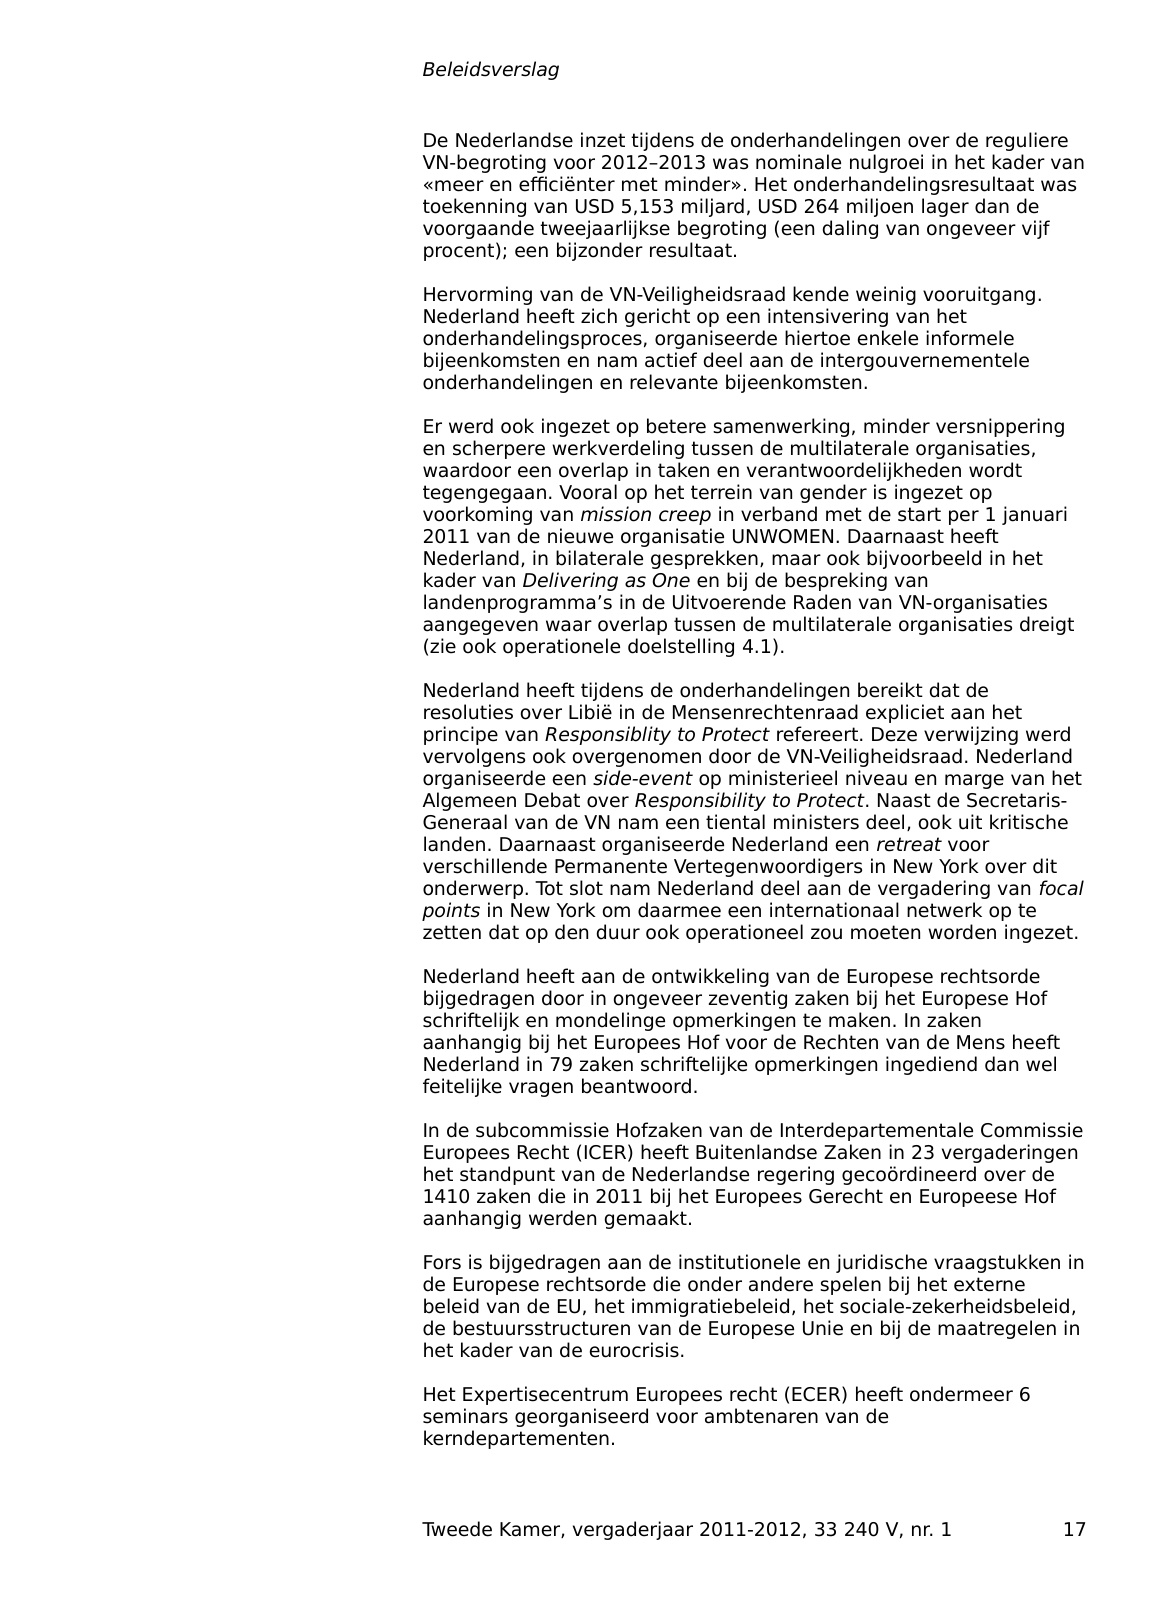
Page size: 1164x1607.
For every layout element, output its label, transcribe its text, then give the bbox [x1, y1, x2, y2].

text De Nederlandse inzet tijdens de onderhandelingen over de reguliere VN-begroting voor 2012–2013 was nominale nulgroei in het kader van «meer en efficiënter met minder». Het onderhandelingsresultaat was toekenning van USD 5,153 miljard, USD 264 miljoen lager dan de voorgaande tweejaarlijkse begroting (een daling van ongeveer vijf procent); een bijzonder resultaat. [422, 130, 1087, 262]
text Fors is bijgedragen aan de institutionele en juridische vraagstukken in de Europese rechtsorde die onder andere spelen bij het externe beleid van de EU, het immigratiebeleid, het sociale-zekerheidsbeleid, de bestuursstructuren van de Europese Unie en bij de maatregelen in het kader van de eurocrisis. [422, 1252, 1087, 1362]
text Nederland heeft aan de ontwikkeling van de Europese rechtsorde bijgedragen door in ongeveer zeventig zaken bij het Europese Hof schriftelijk en mondelinge opmerkingen te maken. In zaken aanhangig bij het Europees Hof voor de Rechten van de Mens heeft Nederland in 79 zaken schriftelijke opmerkingen ingediend dan wel feitelijke vragen beantwoord. [422, 966, 1087, 1098]
text Nederland heeft tijdens de onderhandelingen bereikt dat de resoluties over Libië in de Mensenrechtenraad expliciet aan het principe van Responsiblity to Protect refereert. Deze verwijzing werd vervolgens ook overgenomen door de VN-Veiligheidsraad. Nederland organiseerde een side-event op ministerieel niveau en marge van het Algemeen Debat over Responsibility to Protect. Naast de Secretaris-Generaal van de VN nam een tiental ministers deel, ook uit kritische landen. Daarnaast organiseerde Nederland een retreat voor verschillende Permanente Vertegenwoordigers in New York over dit onderwerp. Tot slot nam Nederland deel aan de vergadering van focal points in New York om daarmee een internationaal netwerk op te zetten dat op den duur ook operationeel zou moeten worden ingezet. [422, 680, 1087, 944]
text Het Expertisecentrum Europees recht (ECER) heeft ondermeer 6 seminars georganiseerd voor ambtenaren van de kerndepartementen. [422, 1384, 1087, 1450]
text In de subcommissie Hofzaken van de Interdepartementale Commissie Europees Recht (ICER) heeft Buitenlandse Zaken in 23 vergaderingen het standpunt van de Nederlandse regering gecoördineerd over de 1410 zaken die in 2011 bij het Europees Gerecht en Europeese Hof aanhangig werden gemaakt. [422, 1120, 1087, 1230]
text Er werd ook ingezet op betere samenwerking, minder versnippering en scherpere werkverdeling tussen de multilaterale organisaties, waardoor een overlap in taken en verantwoordelijkheden wordt tegengegaan. Vooral op het terrein van gender is ingezet op voorkoming van mission creep in verband met de start per 1 januari 2011 van de nieuwe organisatie UNWOMEN. Daarnaast heeft Nederland, in bilaterale gesprekken, maar ook bijvoorbeeld in het kader van Delivering as One en bij de bespreking van landenprogramma’s in de Uitvoerende Raden van VN-organisaties aangegeven waar overlap tussen de multilaterale organisaties dreigt (zie ook operationele doelstelling 4.1). [422, 416, 1087, 658]
text Hervorming van de VN-Veiligheidsraad kende weinig vooruitgang. Nederland heeft zich gericht op een intensivering van het onderhandelingsproces, organiseerde hiertoe enkele informele bijeenkomsten en nam actief deel aan de intergouvernementele onderhandelingen en relevante bijeenkomsten. [422, 284, 1087, 394]
